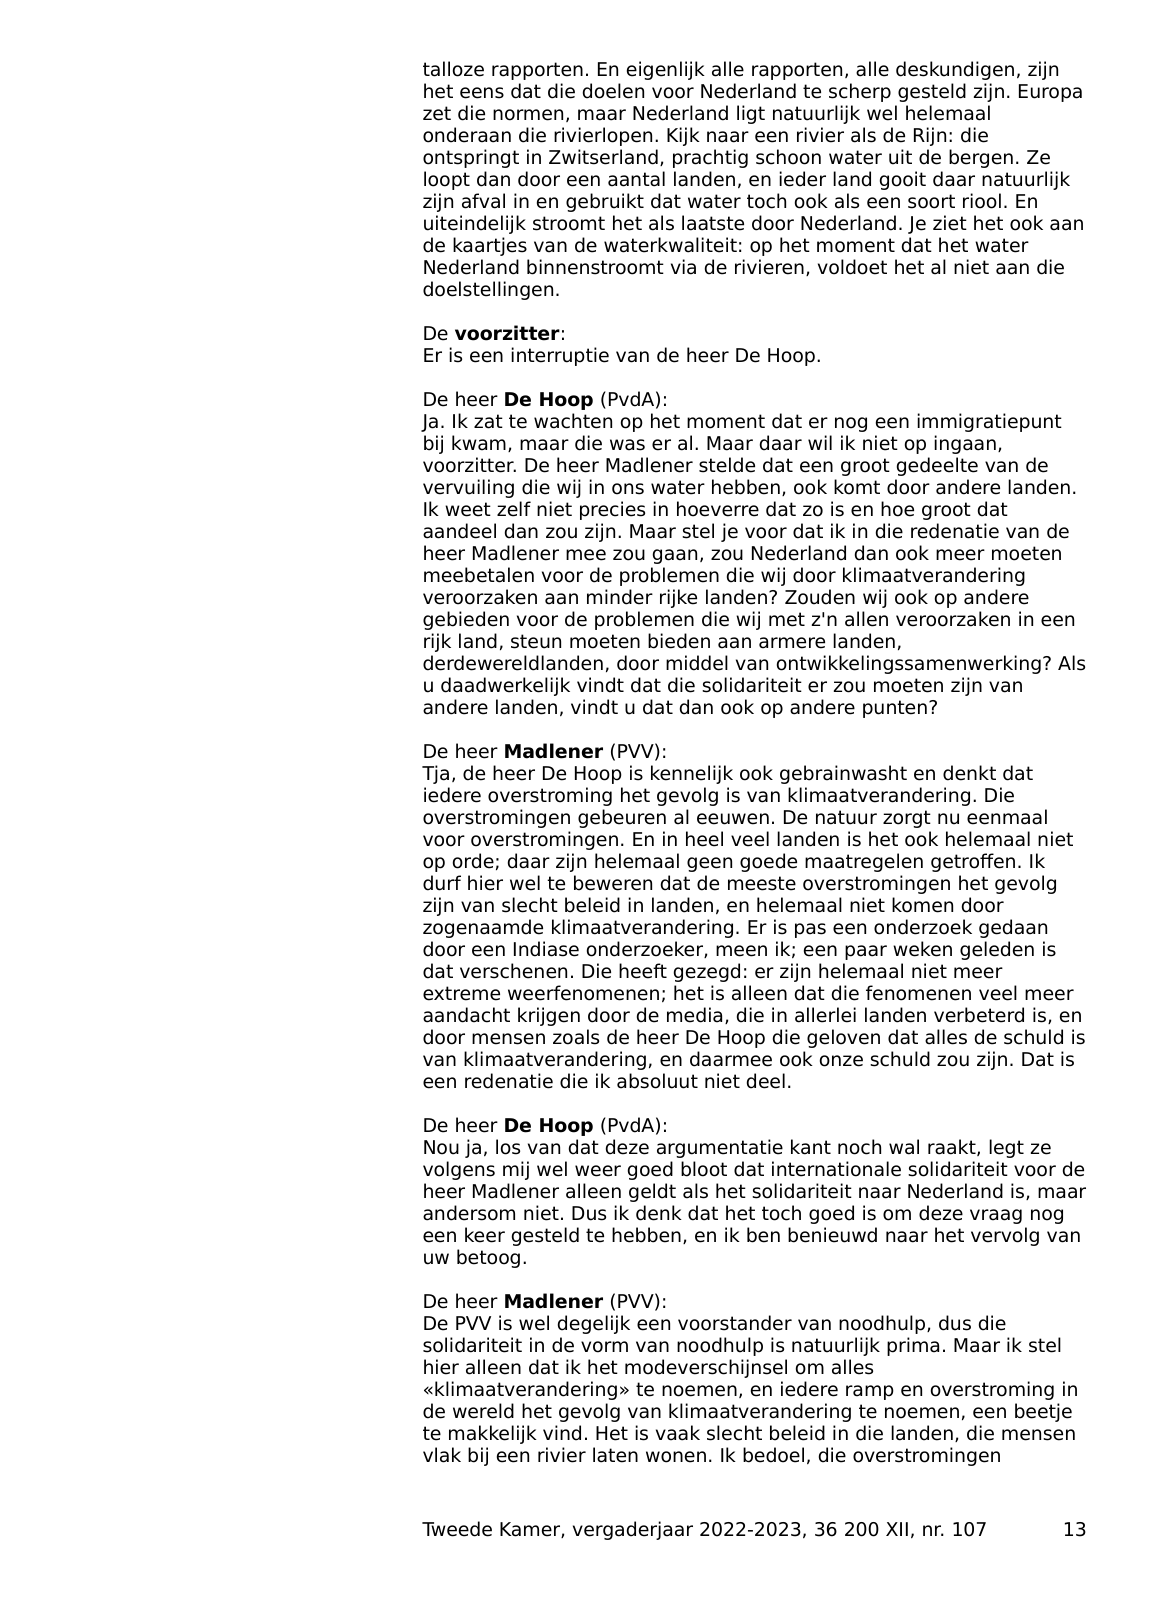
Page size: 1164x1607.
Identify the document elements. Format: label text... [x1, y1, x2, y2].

text De heer Madlener (PVV): [422, 1291, 1087, 1313]
text De heer De Hoop (PvdA): [422, 1115, 1087, 1137]
text De heer Madlener (PVV): [422, 741, 1087, 763]
text De heer De Hoop (PvdA): [422, 389, 1087, 411]
text De PVV is wel degelijk een voorstander van noodhulp, dus die solidariteit in de vorm van noodhulp is natuurlijk prima. Maar ik stel hier alleen dat ik het modeverschijnsel om alles «klimaatverandering» te noemen, en iedere ramp en overstroming in de wereld het gevolg van klimaatverandering te noemen, een beetje te makkelijk vind. Het is vaak slecht beleid in die landen, die mensen vlak bij een rivier laten wonen. Ik bedoel, die overstromingen [422, 1313, 1087, 1467]
text De voorzitter: [422, 323, 1087, 345]
text talloze rapporten. En eigenlijk alle rapporten, alle deskundigen, zijn het eens dat die doelen voor Nederland te scherp gesteld zijn. Europa zet die normen, maar Nederland ligt natuurlijk wel helemaal onderaan die rivierlopen. Kijk naar een rivier als de Rijn: die ontspringt in Zwitserland, prachtig schoon water uit de bergen. Ze loopt dan door een aantal landen, en ieder land gooit daar natuurlijk zijn afval in en gebruikt dat water toch ook als een soort riool. En uiteindelijk stroomt het als laatste door Nederland. Je ziet het ook aan de kaartjes van de waterkwaliteit: op het moment dat het water Nederland binnenstroomt via de rivieren, voldoet het al niet aan die doelstellingen. [422, 59, 1087, 301]
text Tja, de heer De Hoop is kennelijk ook gebrainwasht en denkt dat iedere overstroming het gevolg is van klimaatverandering. Die overstromingen gebeuren al eeuwen. De natuur zorgt nu eenmaal voor overstromingen. En in heel veel landen is het ook helemaal niet op orde; daar zijn helemaal geen goede maatregelen getroffen. Ik durf hier wel te beweren dat de meeste overstromingen het gevolg zijn van slecht beleid in landen, en helemaal niet komen door zogenaamde klimaatverandering. Er is pas een onderzoek gedaan door een Indiase onderzoeker, meen ik; een paar weken geleden is dat verschenen. Die heeft gezegd: er zijn helemaal niet meer extreme weerfenomenen; het is alleen dat die fenomenen veel meer aandacht krijgen door de media, die in allerlei landen verbeterd is, en door mensen zoals de heer De Hoop die geloven dat alles de schuld is van klimaatverandering, en daarmee ook onze schuld zou zijn. Dat is een redenatie die ik absoluut niet deel. [422, 763, 1087, 1093]
text Er is een interruptie van de heer De Hoop. [422, 345, 1087, 367]
text Ja. Ik zat te wachten op het moment dat er nog een immigratiepunt bij kwam, maar die was er al. Maar daar wil ik niet op ingaan, voorzitter. De heer Madlener stelde dat een groot gedeelte van de vervuiling die wij in ons water hebben, ook komt door andere landen. Ik weet zelf niet precies in hoeverre dat zo is en hoe groot dat aandeel dan zou zijn. Maar stel je voor dat ik in die redenatie van de heer Madlener mee zou gaan, zou Nederland dan ook meer moeten meebetalen voor de problemen die wij door klimaatverandering veroorzaken aan minder rijke landen? Zouden wij ook op andere gebieden voor de problemen die wij met z'n allen veroorzaken in een rijk land, steun moeten bieden aan armere landen, derdewereldlanden, door middel van ontwikkelingssamenwerking? Als u daadwerkelijk vindt dat die solidariteit er zou moeten zijn van andere landen, vindt u dat dan ook op andere punten? [422, 411, 1087, 719]
text Nou ja, los van dat deze argumentatie kant noch wal raakt, legt ze volgens mij wel weer goed bloot dat internationale solidariteit voor de heer Madlener alleen geldt als het solidariteit naar Nederland is, maar andersom niet. Dus ik denk dat het toch goed is om deze vraag nog een keer gesteld te hebben, en ik ben benieuwd naar het vervolg van uw betoog. [422, 1137, 1087, 1269]
